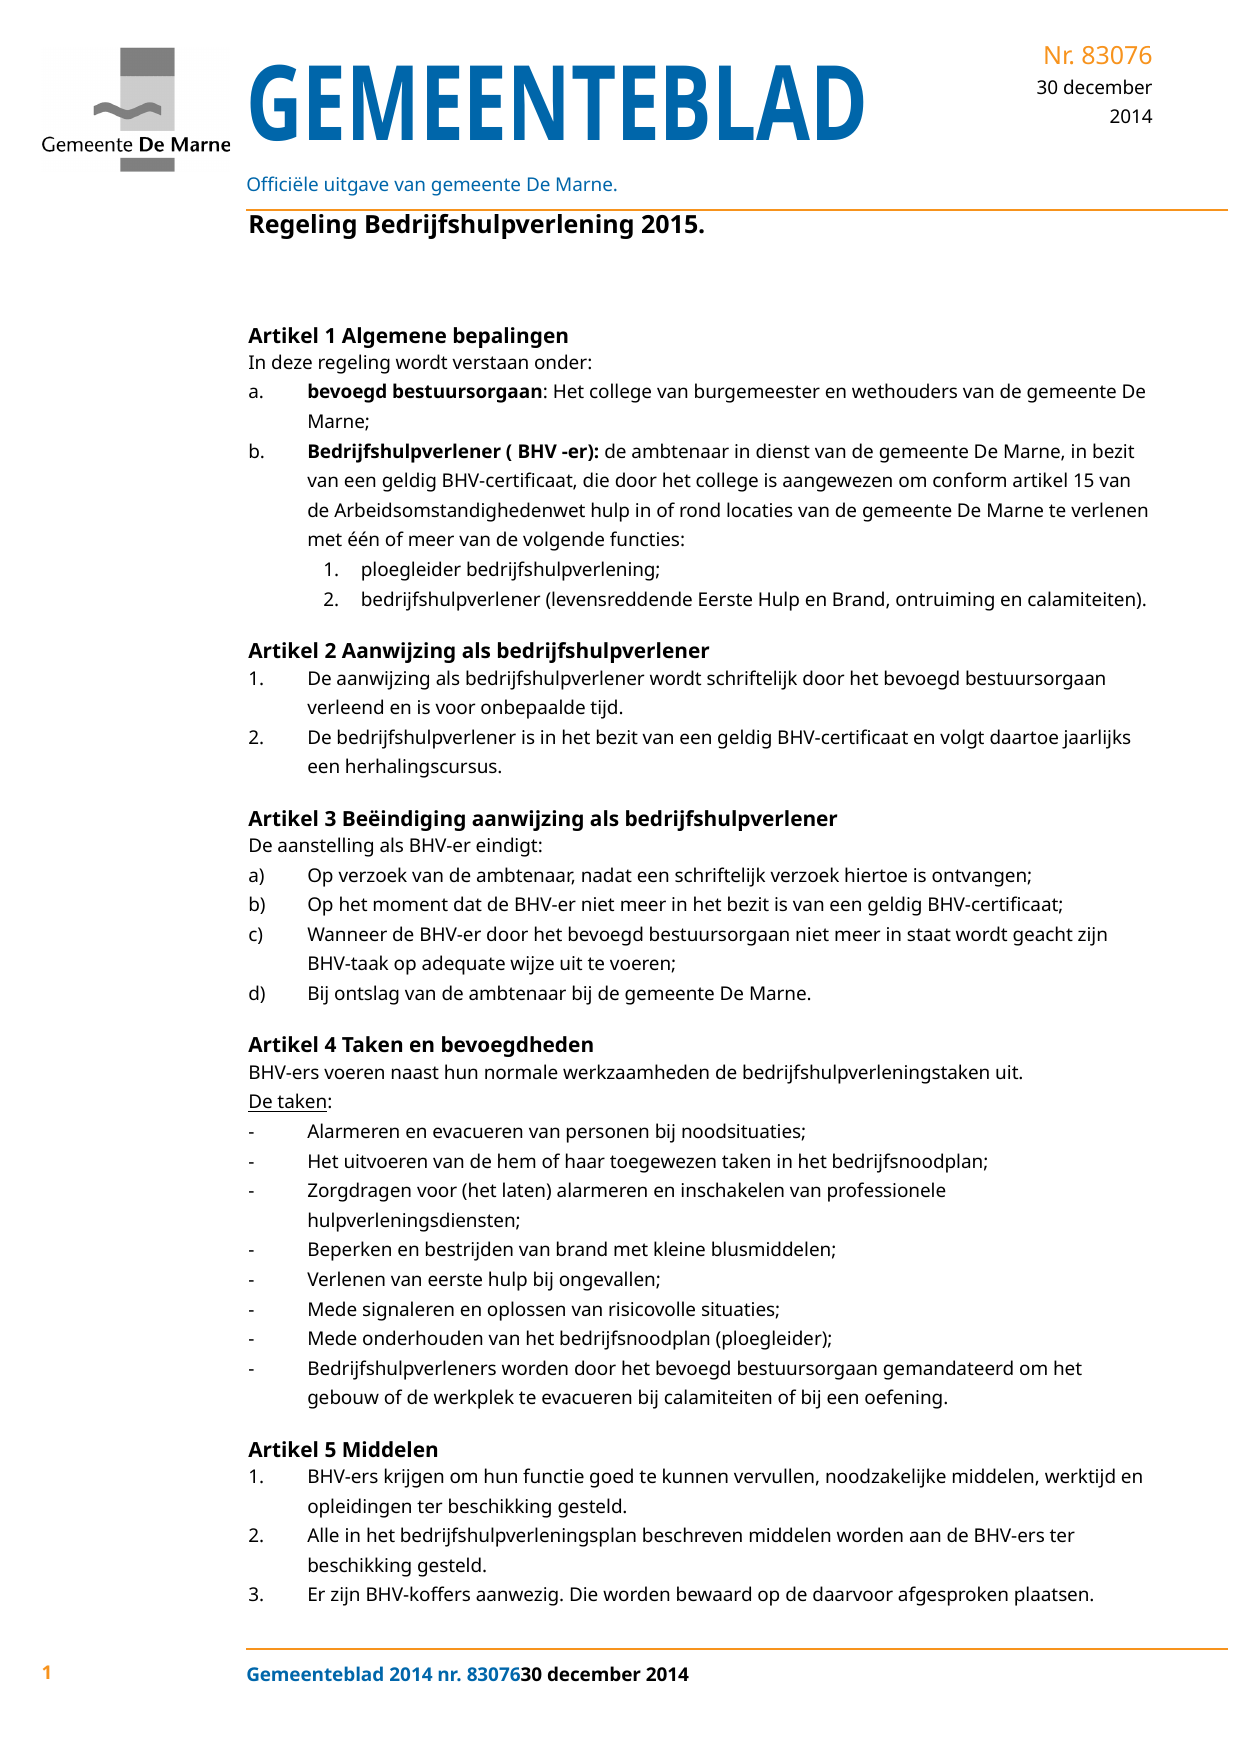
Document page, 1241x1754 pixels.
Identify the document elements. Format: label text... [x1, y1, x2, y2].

list Bij ontslag van de ambtenaar bij de gemeente De Marne. [248, 980, 1152, 1006]
text De aanstelling als BHV-er eindigt: [248, 832, 1152, 858]
text Artikel 3 Beëindiging aanwijzing als bedrijfshulpverlener [248, 804, 1152, 832]
text Artikel 1 Algemene bepalingen [248, 321, 1152, 349]
text Artikel 5 Middelen [248, 1435, 1152, 1463]
list Beperken en bestrijden van brand met kleine blusmiddelen; [248, 1237, 1152, 1262]
list Mede onderhouden van het bedrijfsnoodplan (ploegleider); [248, 1325, 1152, 1351]
text In deze regeling wordt verstaan onder: [248, 349, 1152, 375]
list BHV-ers krijgen om hun functie goed te kunnen vervullen, noodzakelijke middelen, werktijd en opleidingen ter beschikking gesteld. [248, 1463, 1152, 1519]
list Bedrijfshulpverlener ( BHV -er): de ambtenaar in dienst van de gemeente De Marne, in bezit van een geldig BHV-certificaat, die door het college is aangewezen om conform artikel 15 van de Arbeidsomstandighedenwet hulp in of rond locaties van de gemeente De Marne te verlenen met één of meer van de volgende functies: [248, 438, 1152, 552]
list bevoegd bestuursorgaan: Het college van burgemeester en wethouders van de gemeente De Marne; [248, 379, 1152, 434]
picture [41, 47, 231, 172]
list Mede signaleren en oplossen van risicovolle situaties; [248, 1296, 1152, 1321]
list De aanwijzing als bedrijfshulpverlener wordt schriftelijk door het bevoegd bestuursorgaan verleend en is voor onbepaalde tijd. [248, 665, 1152, 720]
list bedrijfshulpverlener (levensreddende Eerste Hulp en Brand, ontruiming en calamiteiten). [323, 586, 1152, 612]
text Artikel 2 Aanwijzing als bedrijfshulpverlener [248, 636, 1152, 665]
list Alarmeren en evacueren van personen bij noodsituaties; [248, 1118, 1152, 1144]
list Het uitvoeren van de hem of haar toegewezen taken in het bedrijfsnoodplan; [248, 1148, 1152, 1173]
list De bedrijfshulpverlener is in het bezit van een geldig BHV-certificaat en volgt daartoe jaarlijks een herhalingscursus. [248, 724, 1152, 779]
list Bedrijfshulpverleners worden door het bevoegd bestuursorgaan gemandateerd om het gebouw of de werkplek te evacueren bij calamiteiten of bij een oefening. [248, 1355, 1152, 1410]
text De taken: [248, 1089, 1152, 1114]
text BHV-ers voeren naast hun normale werkzaamheden de bedrijfshulpverleningstaken uit. [248, 1059, 1152, 1085]
text Regeling Bedrijfshulpverlening 2015. [248, 211, 1152, 241]
text Artikel 4 Taken en bevoegdheden [248, 1031, 1152, 1059]
list Er zijn BHV-koffers aanwezig. Die worden bewaard op de daarvoor afgesproken plaatsen. [248, 1582, 1152, 1607]
list Alle in het bedrijfshulpverleningsplan beschreven middelen worden aan de BHV-ers ter beschikking gesteld. [248, 1522, 1152, 1578]
list Verlenen van eerste hulp bij ongevallen; [248, 1266, 1152, 1292]
list Op verzoek van de ambtenaar, nadat een schriftelijk verzoek hiertoe is ontvangen; [248, 862, 1152, 888]
list Wanneer de BHV-er door het bevoegd bestuursorgaan niet meer in staat wordt geacht zijn BHV-taak op adequate wijze uit te voeren; [248, 921, 1152, 976]
list ploegleider bedrijfshulpverlening; [323, 556, 1152, 582]
list Zorgdragen voor (het laten) alarmeren en inschakelen van professionele hulpverleningsdiensten; [248, 1177, 1152, 1233]
list Op het moment dat de BHV-er niet meer in het bezit is van een geldig BHV-certificaat; [248, 891, 1152, 917]
